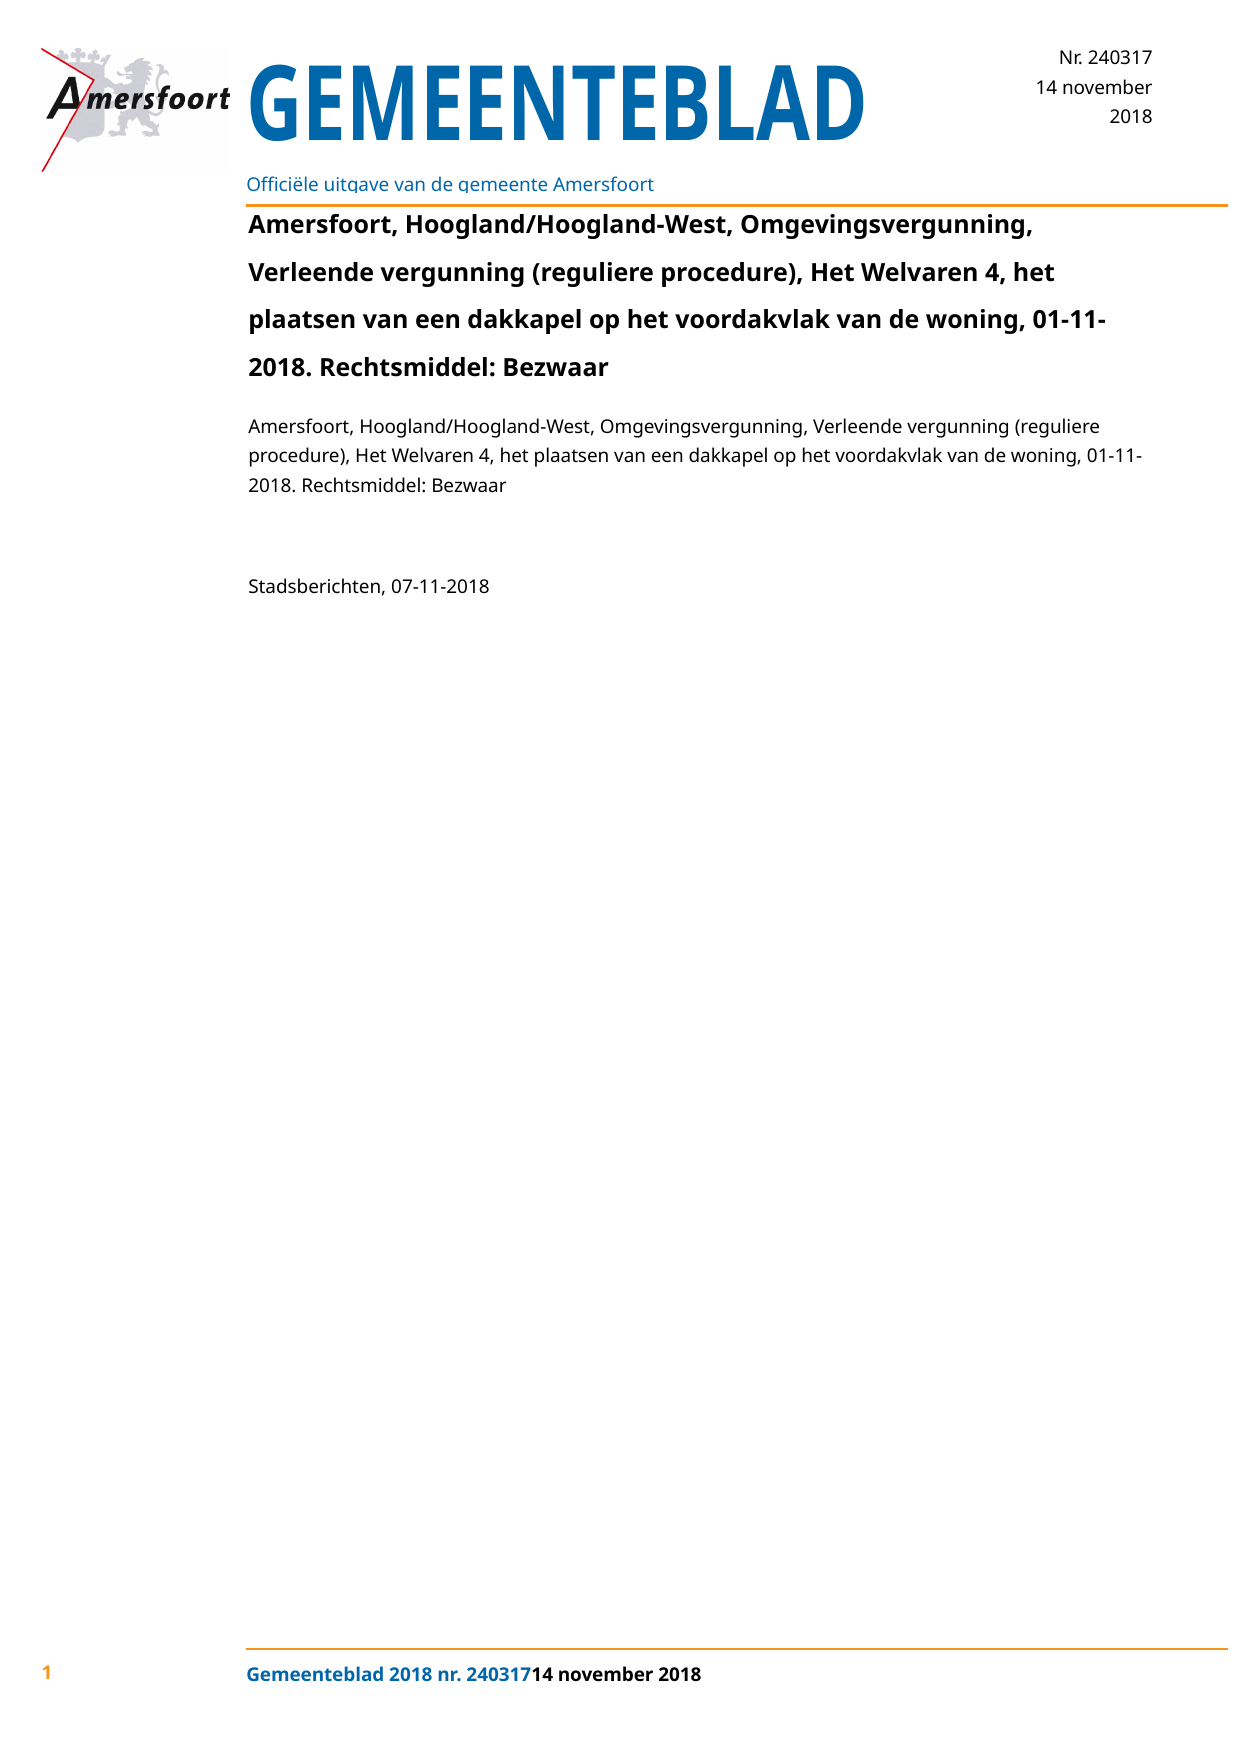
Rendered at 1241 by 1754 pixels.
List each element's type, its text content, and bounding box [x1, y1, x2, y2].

text Stadsberichten, 07-11-2018 [248, 573, 1152, 599]
text Amersfoort, Hoogland/Hoogland-West, Omgevingsvergunning, Verleende vergunning (reguliere procedure), Het Welvaren 4, het plaatsen van een dakkapel op het voordakvlak van de woning, 01-11-2018. Rechtsmiddel: Bezwaar [248, 413, 1152, 498]
text Amersfoort, Hoogland/Hoogland-West, Omgevingsvergunning, Verleende vergunning (reguliere procedure), Het Welvaren 4, het plaatsen van een dakkapel op het voordakvlak van de woning, 01-11-2018. Rechtsmiddel: Bezwaar [248, 207, 1152, 384]
picture [41, 47, 231, 172]
